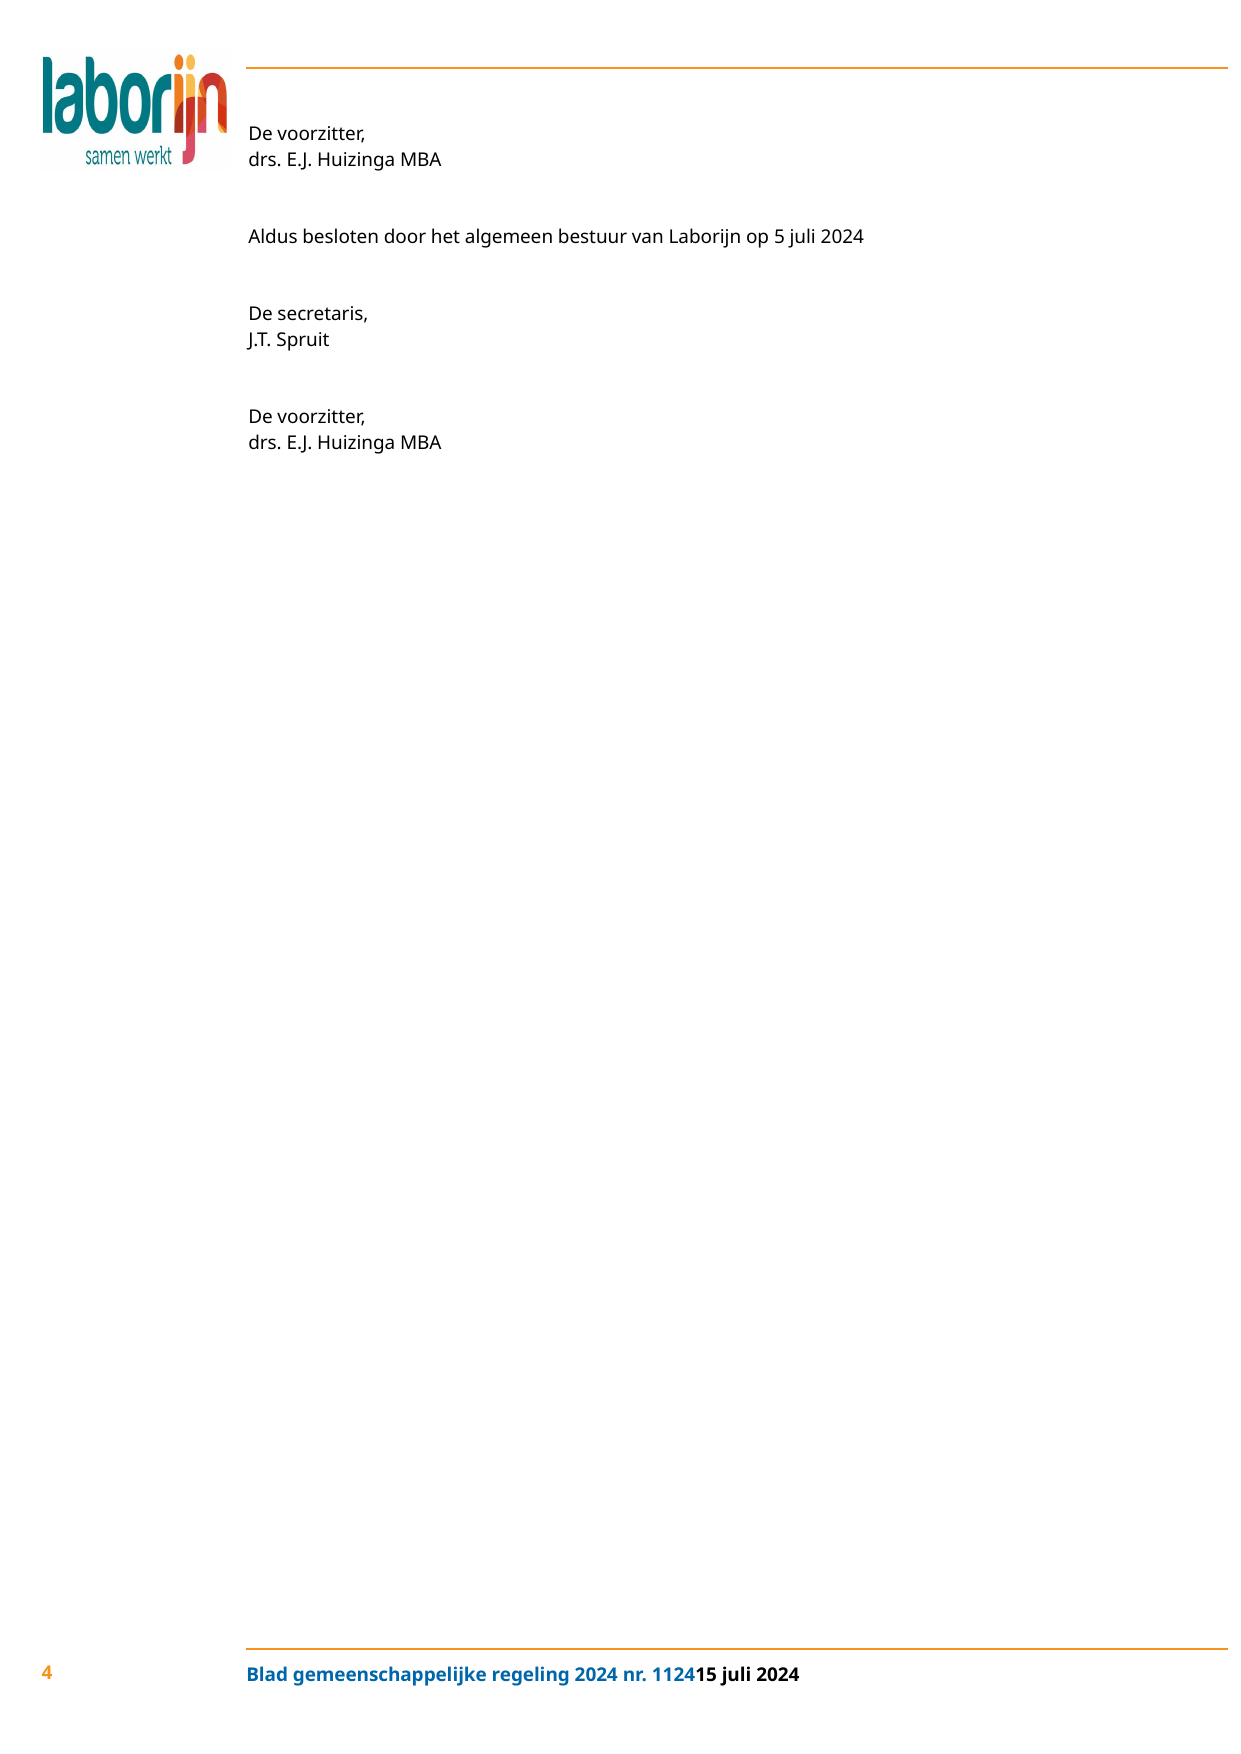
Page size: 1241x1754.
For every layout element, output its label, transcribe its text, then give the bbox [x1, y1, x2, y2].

text De voorzitter, [248, 121, 1152, 146]
text J.T. Spruit [248, 326, 1152, 352]
text De secretaris, [248, 301, 1152, 326]
text drs. E.J. Huizinga MBA [248, 146, 1152, 172]
text De voorzitter, [248, 403, 1152, 429]
text drs. E.J. Huizinga MBA [248, 429, 1152, 455]
picture [41, 47, 231, 172]
text Aldus besloten door het algemeen bestuur van Laborijn op 5 juli 2024 [248, 223, 1152, 249]
